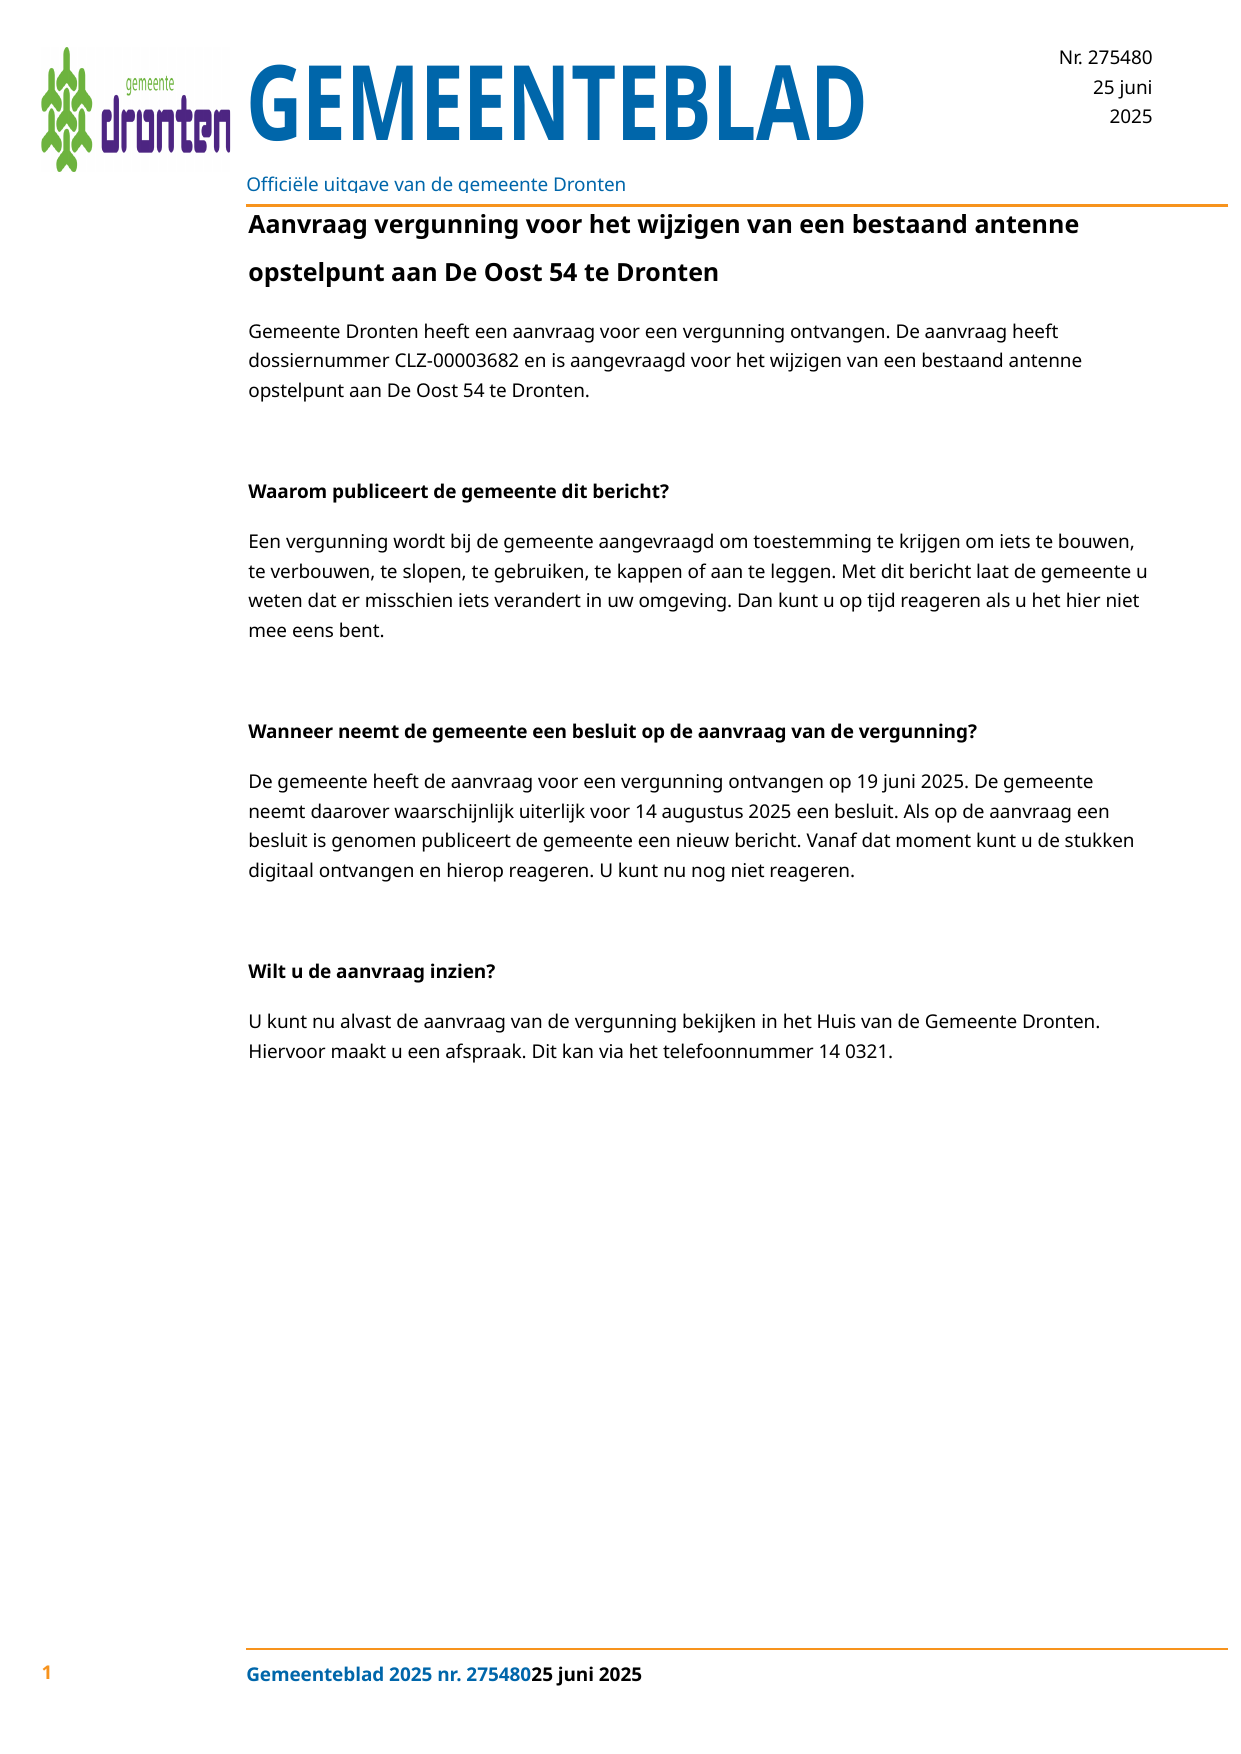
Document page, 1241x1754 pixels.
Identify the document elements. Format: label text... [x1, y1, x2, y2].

text Aanvraag vergunning voor het wijzigen van een bestaand antenne opstelpunt aan De Oost 54 te Dronten [248, 207, 1152, 288]
text Waarom publiceert de gemeente dit bericht? [248, 478, 1152, 504]
text Wilt u de aanvraag inzien? [248, 958, 1152, 984]
text De gemeente heeft de aanvraag voor een vergunning ontvangen op 19 juni 2025. De gemeente neemt daarover waarschijnlijk uiterlijk voor 14 augustus 2025 een besluit. Als op de aanvraag een besluit is genomen publiceert de gemeente een nieuw bericht. Vanaf dat moment kunt u de stukken digitaal ontvangen en hierop reageren. U kunt nu nog niet reageren. [248, 768, 1152, 883]
text Wanneer neemt de gemeente een besluit op de aanvraag van de vergunning? [248, 718, 1152, 744]
text Gemeente Dronten heeft een aanvraag voor een vergunning ontvangen. De aanvraag heeft dossiernummer CLZ-00003682 en is aangevraagd voor het wijzigen van een bestaand antenne opstelpunt aan De Oost 54 te Dronten. [248, 318, 1152, 403]
text Een vergunning wordt bij de gemeente aangevraagd om toestemming te krijgen om iets te bouwen, te verbouwen, te slopen, te gebruiken, te kappen of aan te leggen. Met dit bericht laat de gemeente u weten dat er misschien iets verandert in uw omgeving. Dan kunt u op tijd reageren als u het hier niet mee eens bent. [248, 528, 1152, 643]
text U kunt nu alvast de aanvraag van de vergunning bekijken in het Huis van de Gemeente Dronten. Hiervoor maakt u een afspraak. Dit kan via het telefoonnummer 14 0321. [248, 1008, 1152, 1064]
picture [41, 47, 231, 172]
